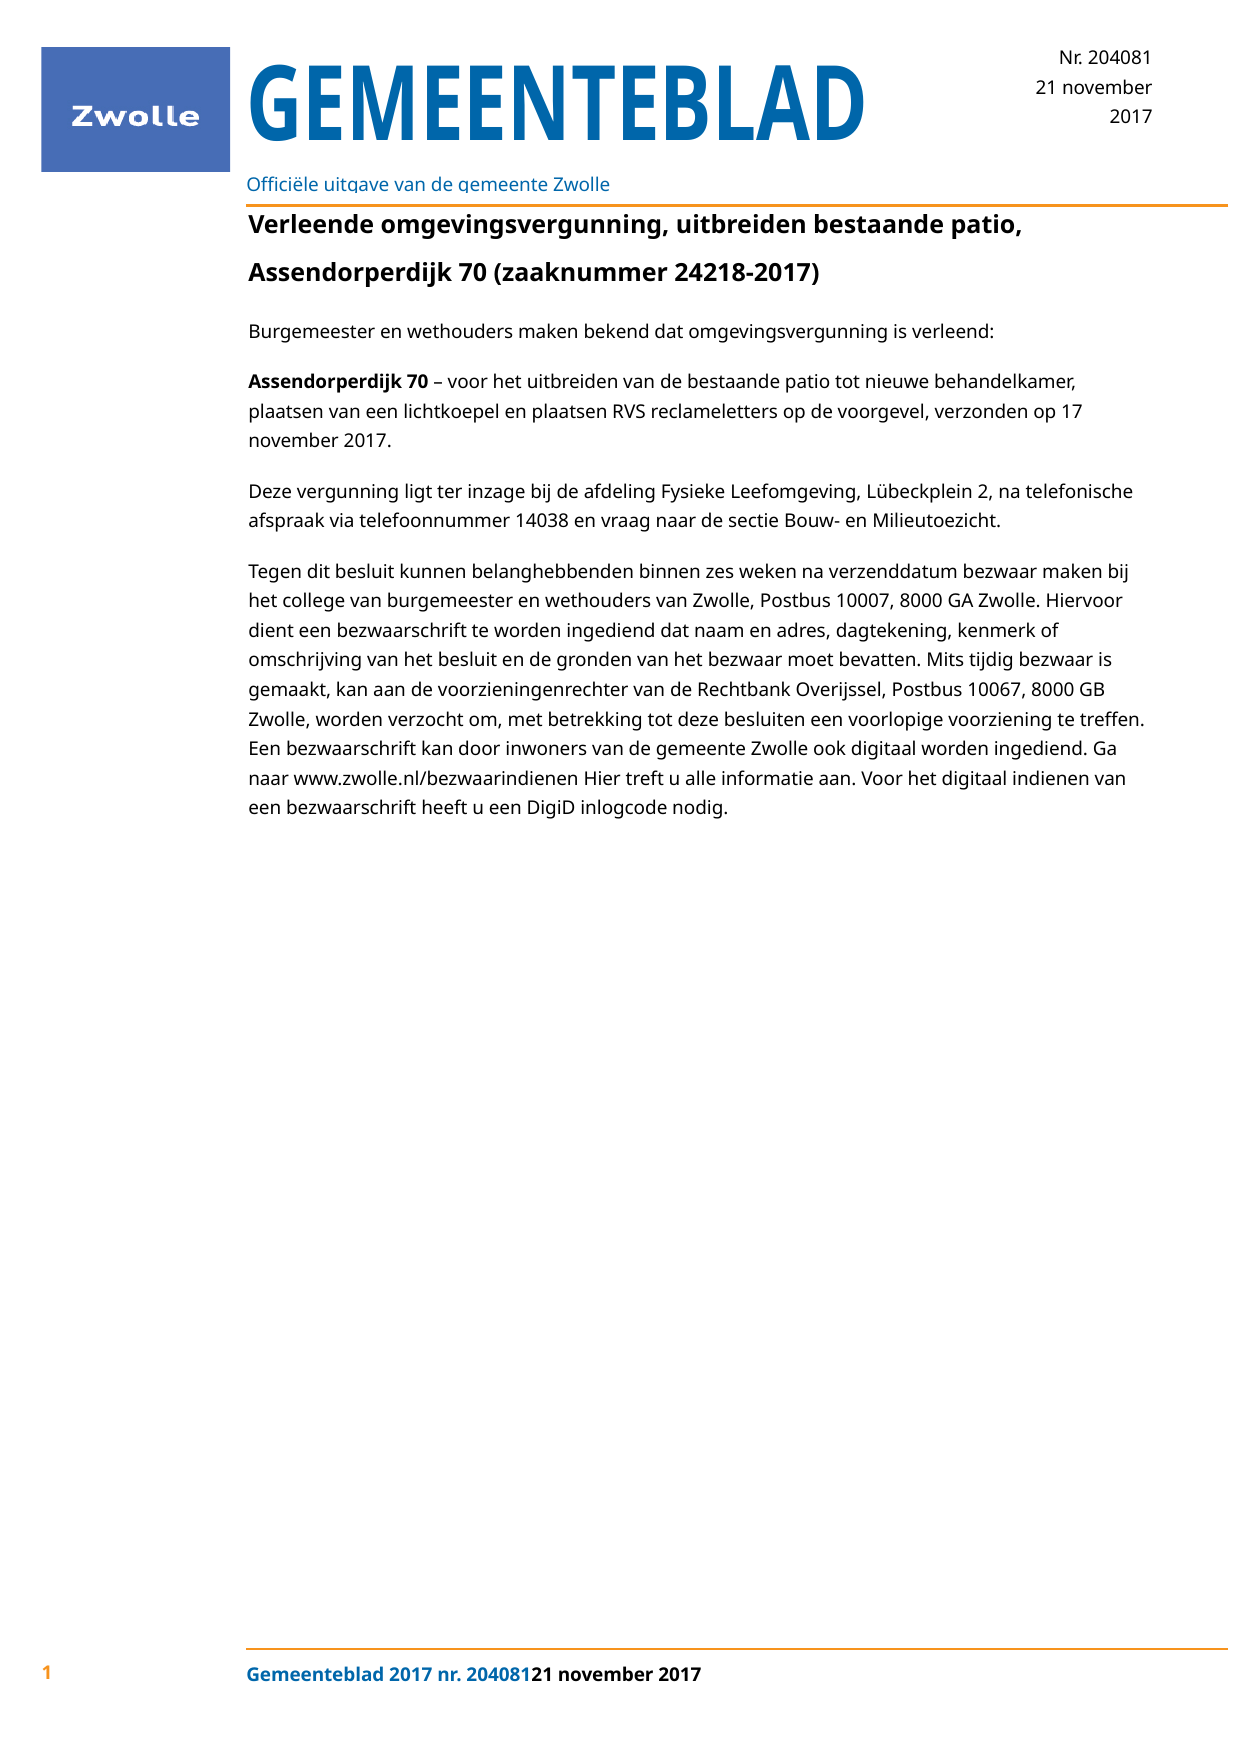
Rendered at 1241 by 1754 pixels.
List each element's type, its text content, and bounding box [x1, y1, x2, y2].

text Verleende omgevingsvergunning, uitbreiden bestaande patio, Assendorperdijk 70 (zaaknummer 24218-2017) [248, 207, 1152, 288]
text Tegen dit besluit kunnen belanghebbenden binnen zes weken na verzenddatum bezwaar maken bij het college van burgemeester en wethouders van Zwolle, Postbus 10007, 8000 GA Zwolle. Hiervoor dient een bezwaarschrift te worden ingediend dat naam en adres, dagtekening, kenmerk of omschrijving van het besluit en de gronden van het bezwaar moet bevatten. Mits tijdig bezwaar is gemaakt, kan aan de voorzieningenrechter van de Rechtbank Overijssel, Postbus 10067, 8000 GB Zwolle, worden verzocht om, met betrekking tot deze besluiten een voorlopige voorziening te treffen. Een bezwaarschrift kan door inwoners van de gemeente Zwolle ook digitaal worden ingediend. Ga naar www.zwolle.nl/bezwaarindienen Hier treft u alle informatie aan. Voor het digitaal indienen van een bezwaarschrift heeft u een DigiD inlogcode nodig. [248, 558, 1152, 820]
text Assendorperdijk 70 – voor het uitbreiden van de bestaande patio tot nieuwe behandelkamer, plaatsen van een lichtkoepel en plaatsen RVS reclameletters op de voorgevel, verzonden op 17 november 2017. [248, 368, 1152, 453]
text Deze vergunning ligt ter inzage bij de afdeling Fysieke Leefomgeving, Lübeckplein 2, na telefonische afspraak via telefoonnummer 14038 en vraag naar de sectie Bouw- en Milieutoezicht. [248, 478, 1152, 533]
text Burgemeester en wethouders maken bekend dat omgevingsvergunning is verleend: [248, 318, 1152, 344]
picture [41, 47, 231, 172]
